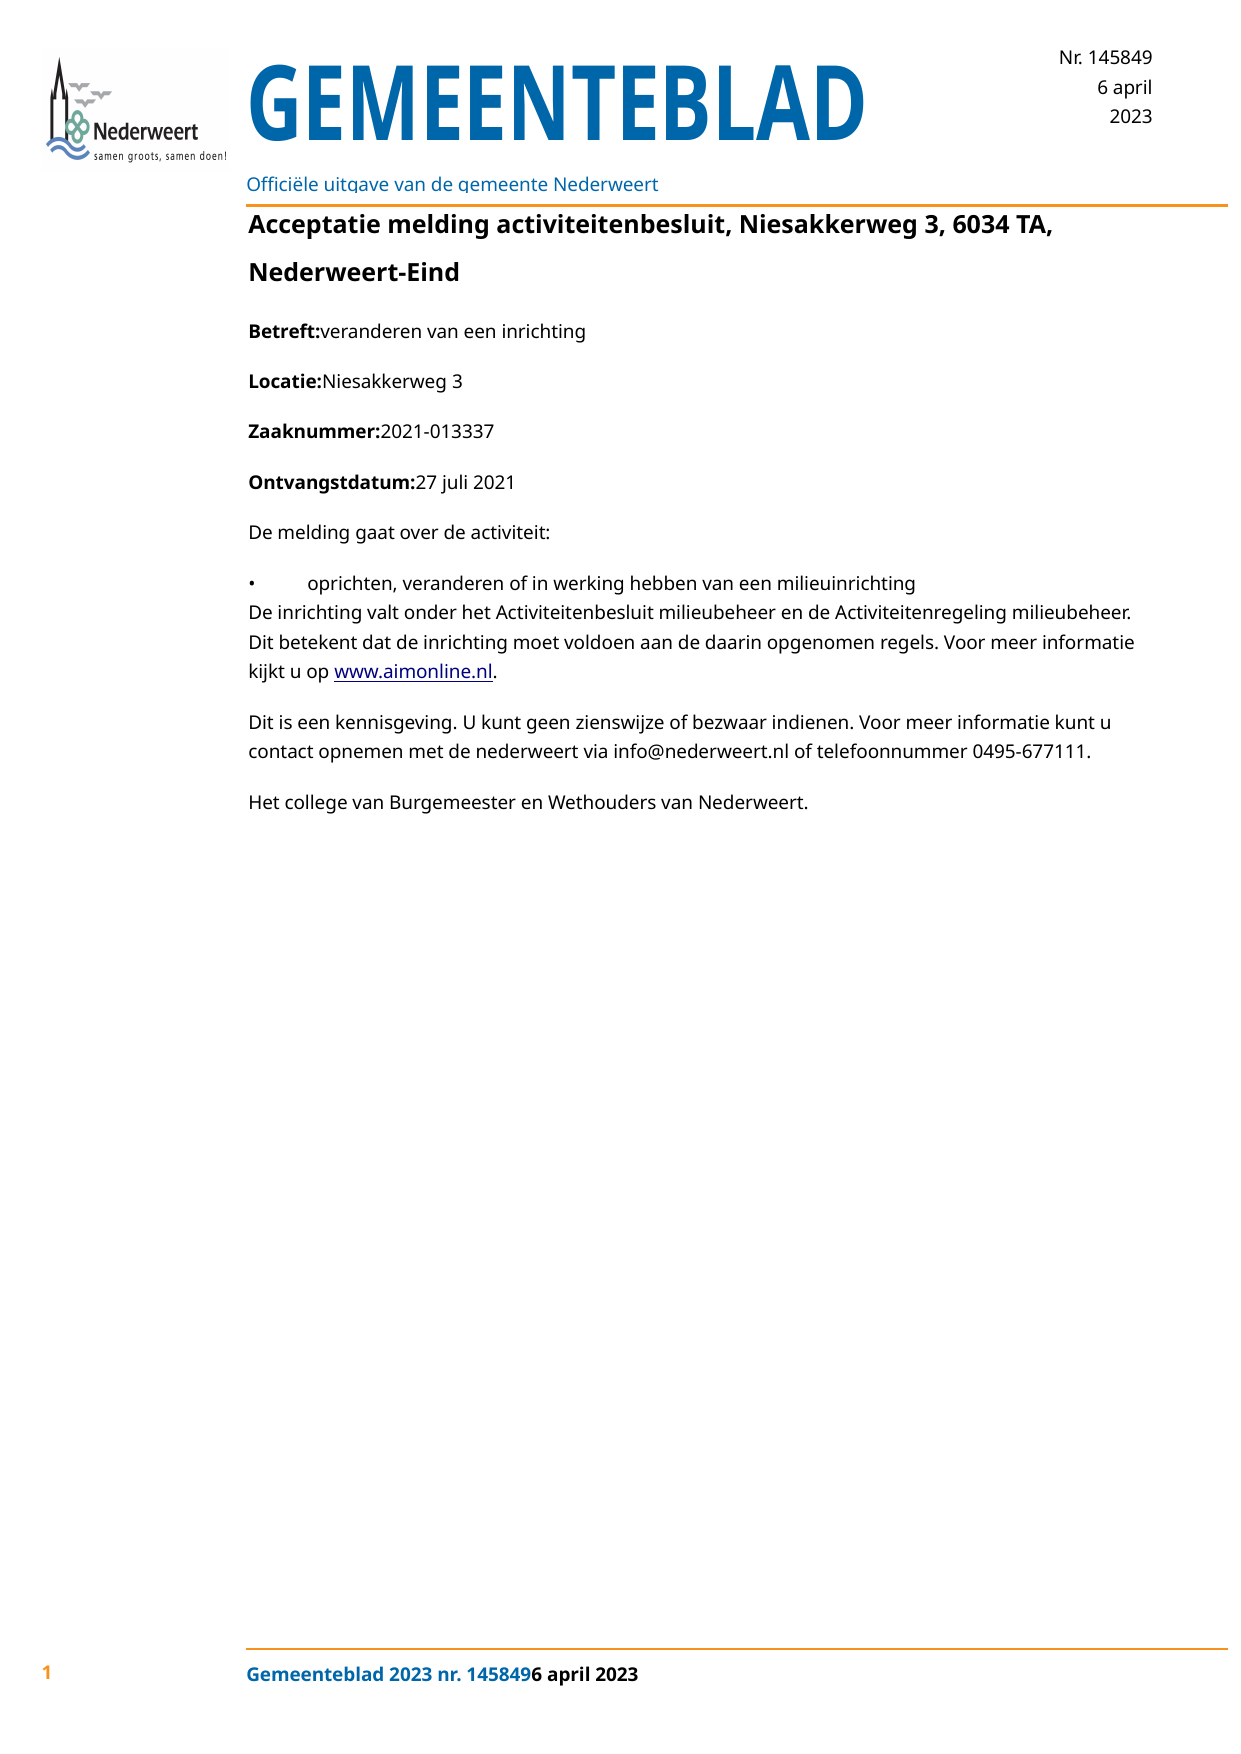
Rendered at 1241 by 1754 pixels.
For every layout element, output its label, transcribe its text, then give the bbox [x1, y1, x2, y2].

text Locatie:Niesakkerweg 3 [248, 368, 1152, 394]
text Betreft:veranderen van een inrichting [248, 318, 1152, 344]
text Het college van Burgemeester en Wethouders van Nederweert. [248, 789, 1152, 815]
picture [41, 47, 231, 172]
text Ontvangstdatum:27 juli 2021 [248, 469, 1152, 495]
text Zaaknummer:2021-013337 [248, 419, 1152, 444]
text De melding gaat over de activiteit: [248, 519, 1152, 545]
text Acceptatie melding activiteitenbesluit, Niesakkerweg 3, 6034 TA, Nederweert-Eind [248, 207, 1152, 288]
text Dit is een kennisgeving. U kunt geen zienswijze of bezwaar indienen. Voor meer informatie kunt u contact opnemen met de nederweert via info@nederweert.nl of telefoonnummer 0495-677111. [248, 709, 1152, 764]
text De inrichting valt onder het Activiteitenbesluit milieubeheer en de Activiteitenregeling milieubeheer. Dit betekent dat de inrichting moet voldoen aan de daarin opgenomen regels. Voor meer informatie kijkt u op www.aimonline.nl. [248, 599, 1152, 684]
list oprichten, veranderen of in werking hebben van een milieuinrichting [248, 570, 1152, 596]
